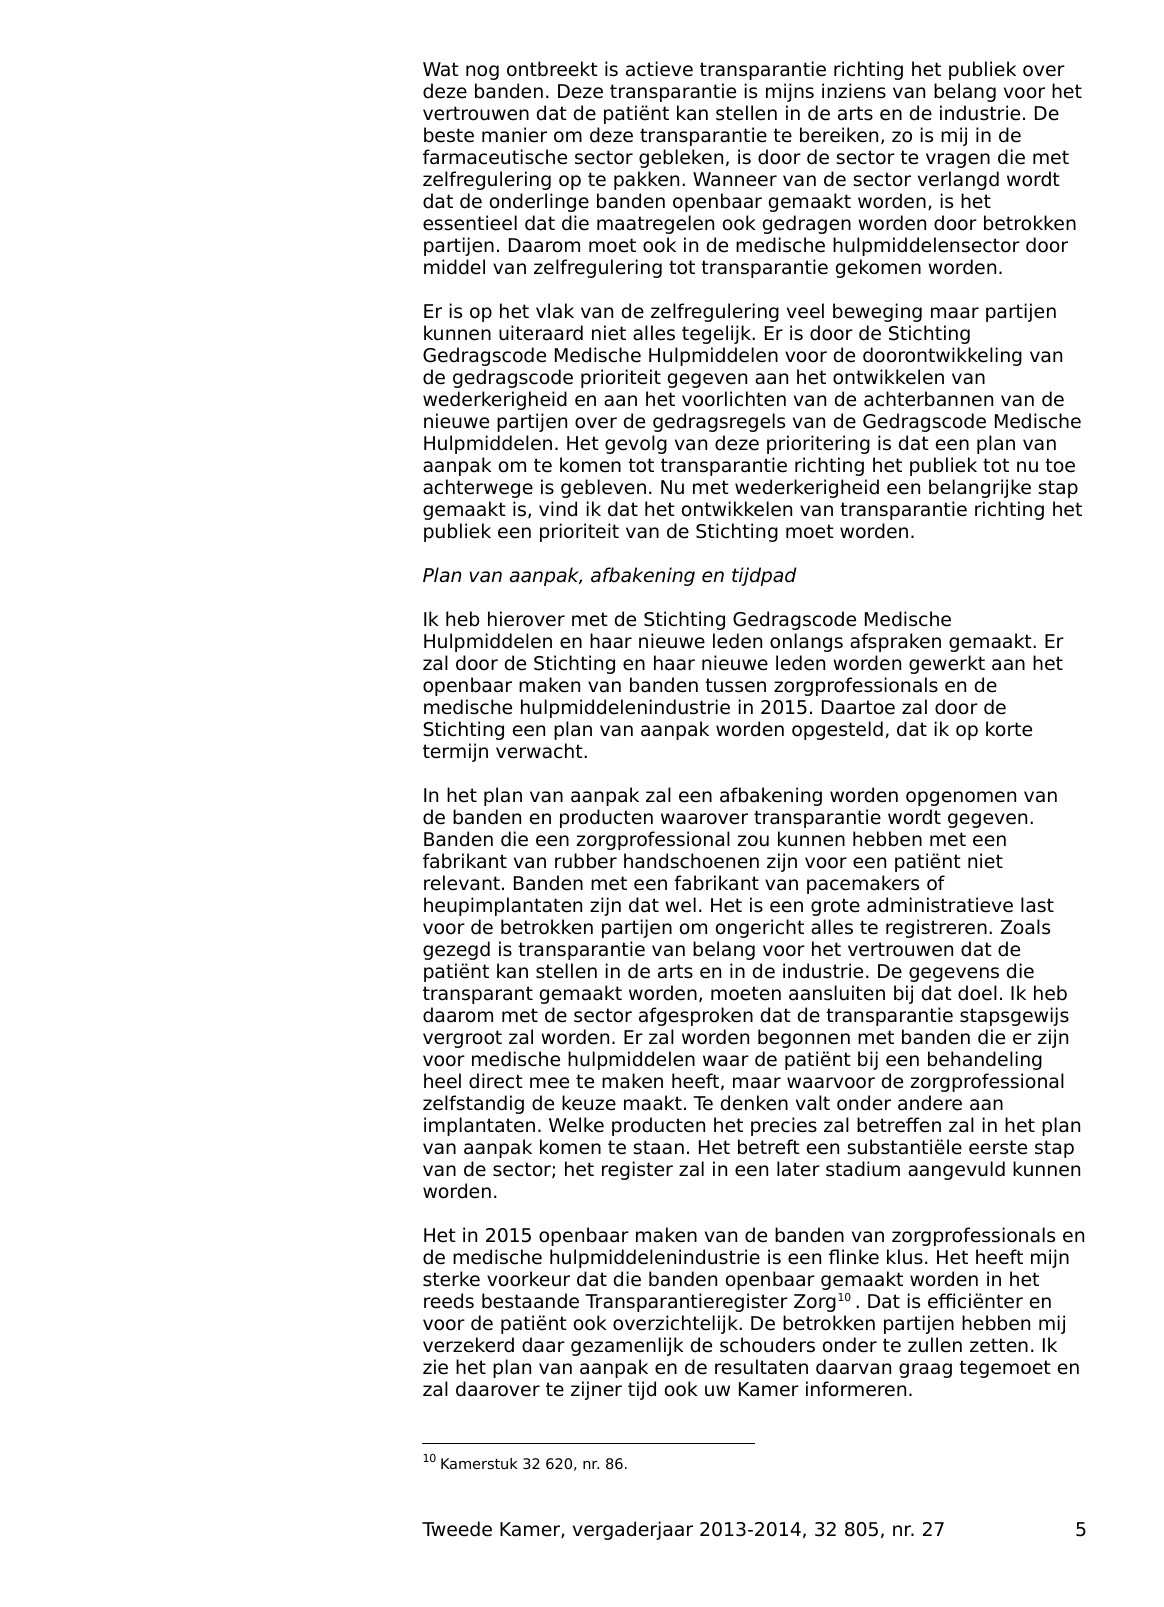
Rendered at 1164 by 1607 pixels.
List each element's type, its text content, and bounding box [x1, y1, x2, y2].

text Er is op het vlak van de zelfregulering veel beweging maar partijen kunnen uiteraard niet alles tegelijk. Er is door de Stichting Gedragscode Medische Hulpmiddelen voor de doorontwikkeling van de gedragscode prioriteit gegeven aan het ontwikkelen van wederkerigheid en aan het voorlichten van de achterbannen van de nieuwe partijen over de gedragsregels van de Gedragscode Medische Hulpmiddelen. Het gevolg van deze prioritering is dat een plan van aanpak om te komen tot transparantie richting het publiek tot nu toe achterwege is gebleven. Nu met wederkerigheid een belangrijke stap gemaakt is, vind ik dat het ontwikkelen van transparantie richting het publiek een prioriteit van de Stichting moet worden. [422, 301, 1087, 543]
text Kamerstuk 32 620, nr. 86. [422, 1452, 1087, 1474]
text Ik heb hierover met de Stichting Gedragscode Medische Hulpmiddelen en haar nieuwe leden onlangs afspraken gemaakt. Er zal door de Stichting en haar nieuwe leden worden gewerkt aan het openbaar maken van banden tussen zorgprofessionals en de medische hulpmiddelenindustrie in 2015. Daartoe zal door de Stichting een plan van aanpak worden opgesteld, dat ik op korte termijn verwacht. [422, 609, 1087, 763]
text Het in 2015 openbaar maken van de banden van zorgprofessionals en de medische hulpmiddelenindustrie is een flinke klus. Het heeft mijn sterke voorkeur dat die banden openbaar gemaakt worden in het reeds bestaande Transparantieregister Zorg. Dat is efficiënter en voor de patiënt ook overzichtelijk. De betrokken partijen hebben mij verzekerd daar gezamenlijk de schouders onder te zullen zetten. Ik zie het plan van aanpak en de resultaten daarvan graag tegemoet en zal daarover te zijner tijd ook uw Kamer informeren. [422, 1225, 1087, 1401]
subtitle Plan van aanpak, afbakening en tijdpad [422, 565, 1087, 587]
text In het plan van aanpak zal een afbakening worden opgenomen van de banden en producten waarover transparantie wordt gegeven. Banden die een zorgprofessional zou kunnen hebben met een fabrikant van rubber handschoenen zijn voor een patiënt niet relevant. Banden met een fabrikant van pacemakers of heupimplantaten zijn dat wel. Het is een grote administratieve last voor de betrokken partijen om ongericht alles te registreren. Zoals gezegd is transparantie van belang voor het vertrouwen dat de patiënt kan stellen in de arts en in de industrie. De gegevens die transparant gemaakt worden, moeten aansluiten bij dat doel. Ik heb daarom met de sector afgesproken dat de transparantie stapsgewijs vergroot zal worden. Er zal worden begonnen met banden die er zijn voor medische hulpmiddelen waar de patiënt bij een behandeling heel direct mee te maken heeft, maar waarvoor de zorgprofessional zelfstandig de keuze maakt. Te denken valt onder andere aan implantaten. Welke producten het precies zal betreffen zal in het plan van aanpak komen te staan. Het betreft een substantiële eerste stap van de sector; het register zal in een later stadium aangevuld kunnen worden. [422, 785, 1087, 1203]
text Wat nog ontbreekt is actieve transparantie richting het publiek over deze banden. Deze transparantie is mijns inziens van belang voor het vertrouwen dat de patiënt kan stellen in de arts en de industrie. De beste manier om deze transparantie te bereiken, zo is mij in de farmaceutische sector gebleken, is door de sector te vragen die met zelfregulering op te pakken. Wanneer van de sector verlangd wordt dat de onderlinge banden openbaar gemaakt worden, is het essentieel dat die maatregelen ook gedragen worden door betrokken partijen. Daarom moet ook in de medische hulpmiddelensector door middel van zelfregulering tot transparantie gekomen worden. [422, 59, 1087, 279]
